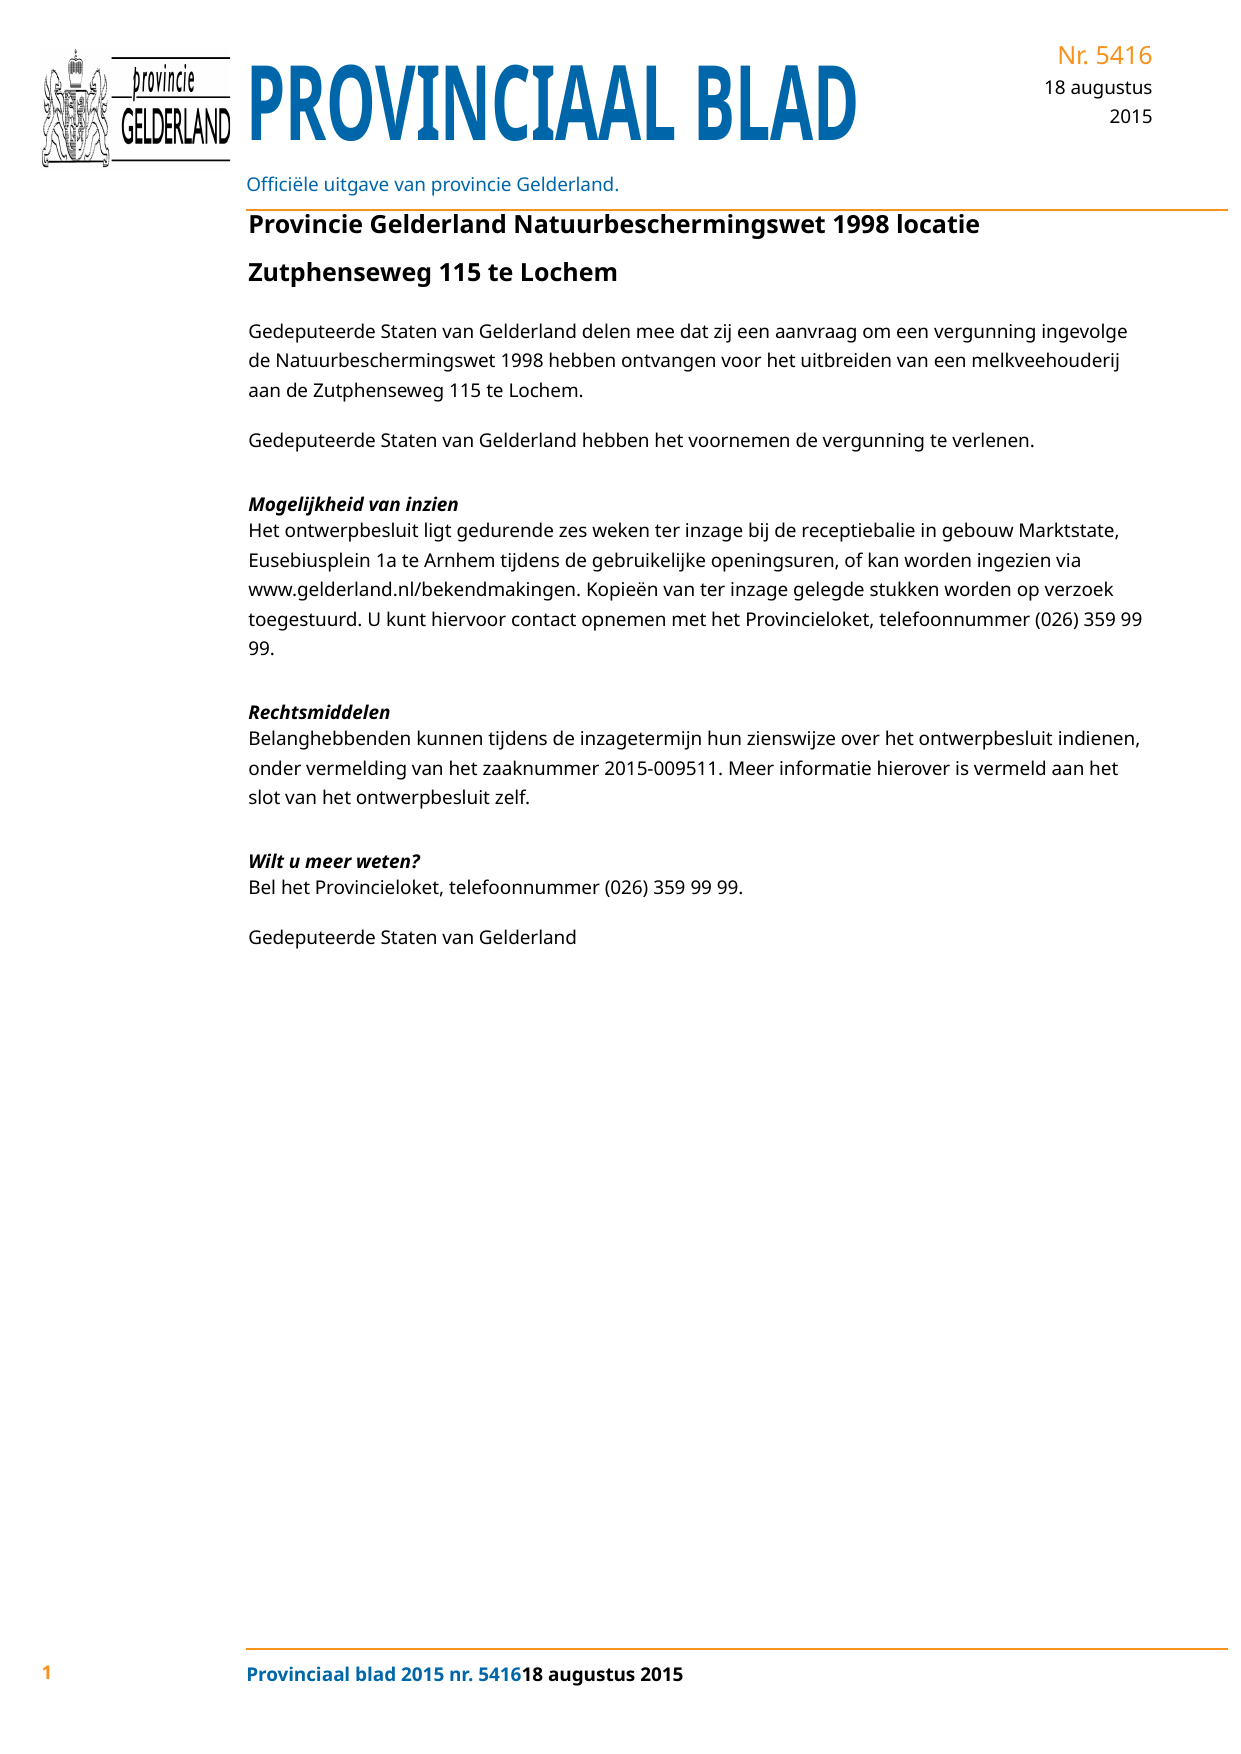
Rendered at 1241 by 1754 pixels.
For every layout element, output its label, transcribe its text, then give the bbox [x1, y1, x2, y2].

text Gedeputeerde Staten van Gelderland delen mee dat zij een aanvraag om een vergunning ingevolge de Natuurbeschermingswet 1998 hebben ontvangen voor het uitbreiden van een melkveehouderij aan de Zutphenseweg 115 te Lochem. [248, 318, 1152, 403]
text Het ontwerpbesluit ligt gedurende zes weken ter inzage bij de receptiebalie in gebouw Marktstate, Eusebiusplein 1a te Arnhem tijdens de gebruikelijke openingsuren, of kan worden ingezien via www.gelderland.nl/bekendmakingen. Kopieën van ter inzage gelegde stukken worden op verzoek toegestuurd. U kunt hiervoor contact opnemen met het Provincieloket, telefoonnummer (026) 359 99 99. [248, 517, 1152, 661]
text Rechtsmiddelen [248, 699, 1152, 725]
text Gedeputeerde Staten van Gelderland hebben het voornemen de vergunning te verlenen. [248, 427, 1152, 453]
text Bel het Provincieloket, telefoonnummer (026) 359 99 99. [248, 874, 1152, 900]
text Mogelijkheid van inzien [248, 491, 1152, 517]
picture [41, 47, 231, 172]
text Provincie Gelderland Natuurbeschermingswet 1998 locatie Zutphenseweg 115 te Lochem [248, 211, 1152, 288]
text Gedeputeerde Staten van Gelderland [248, 924, 1152, 950]
text Wilt u meer weten? [248, 848, 1152, 874]
text Belanghebbenden kunnen tijdens de inzagetermijn hun zienswijze over het ontwerpbesluit indienen, onder vermelding van het zaaknummer 2015-009511. Meer informatie hierover is vermeld aan het slot van het ontwerpbesluit zelf. [248, 725, 1152, 810]
